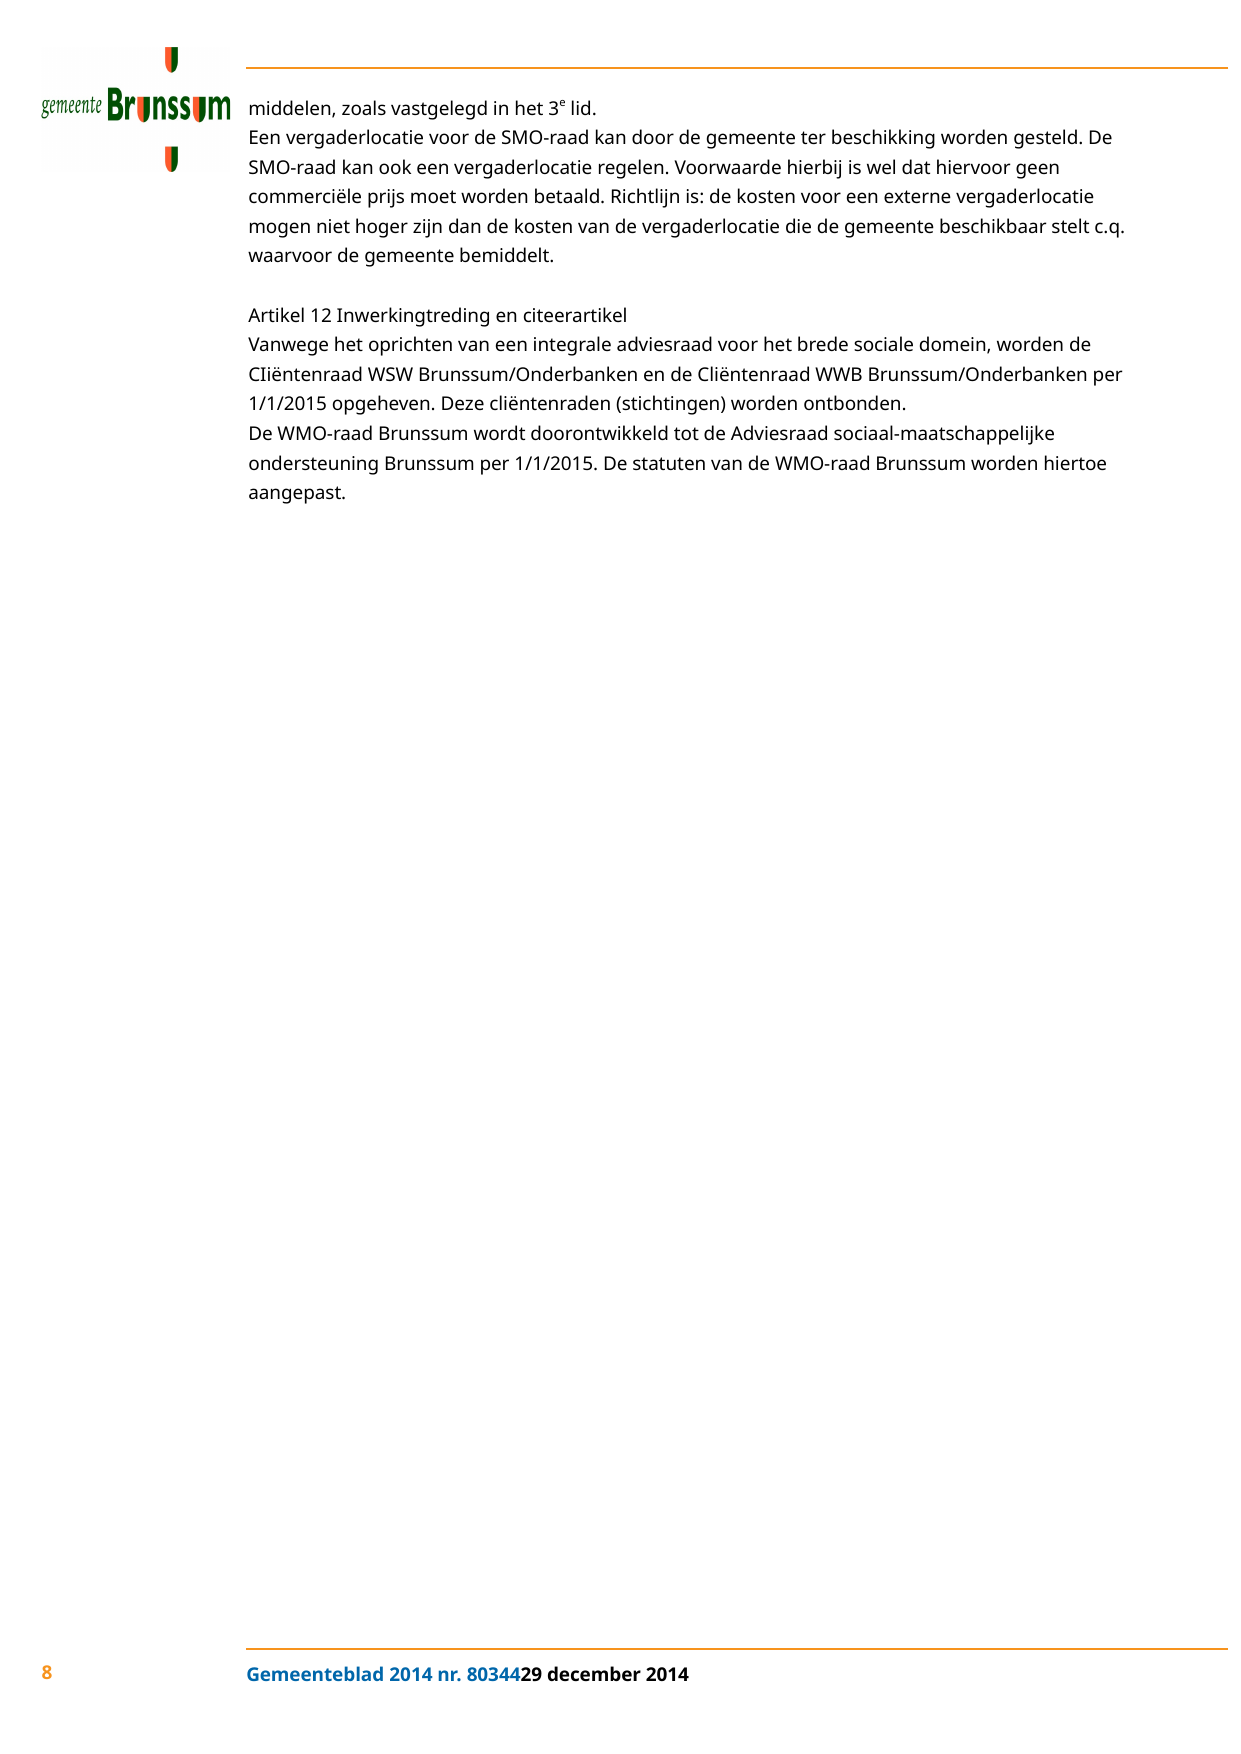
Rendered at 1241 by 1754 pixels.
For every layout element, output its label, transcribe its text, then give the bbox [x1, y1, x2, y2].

picture [41, 47, 231, 172]
text Artikel 12 Inwerkingtreding en citeerartikel [248, 302, 1152, 328]
text Vanwege het oprichten van een integrale adviesraad voor het brede sociale domein, worden de CIiëntenraad WSW Brunssum/Onderbanken en de Cliëntenraad WWB Brunssum/Onderbanken per 1/1/2015 opgeheven. Deze cliëntenraden (stichtingen) worden ontbonden. [248, 331, 1152, 416]
text middelen, zoals vastgelegd in het 3e lid. [248, 95, 1152, 121]
text De WMO-raad Brunssum wordt doorontwikkeld tot de Adviesraad sociaal-maatschappelijke ondersteuning Brunssum per 1/1/2015. De statuten van de WMO-raad Brunssum worden hiertoe aangepast. [248, 420, 1152, 505]
text Een vergaderlocatie voor de SMO-raad kan door de gemeente ter beschikking worden gesteld. De SMO-raad kan ook een vergaderlocatie regelen. Voorwaarde hierbij is wel dat hiervoor geen commerciële prijs moet worden betaald. Richtlijn is: de kosten voor een externe vergaderlocatie mogen niet hoger zijn dan de kosten van de vergaderlocatie die de gemeente beschikbaar stelt c.q. waarvoor de gemeente bemiddelt. [248, 124, 1152, 268]
